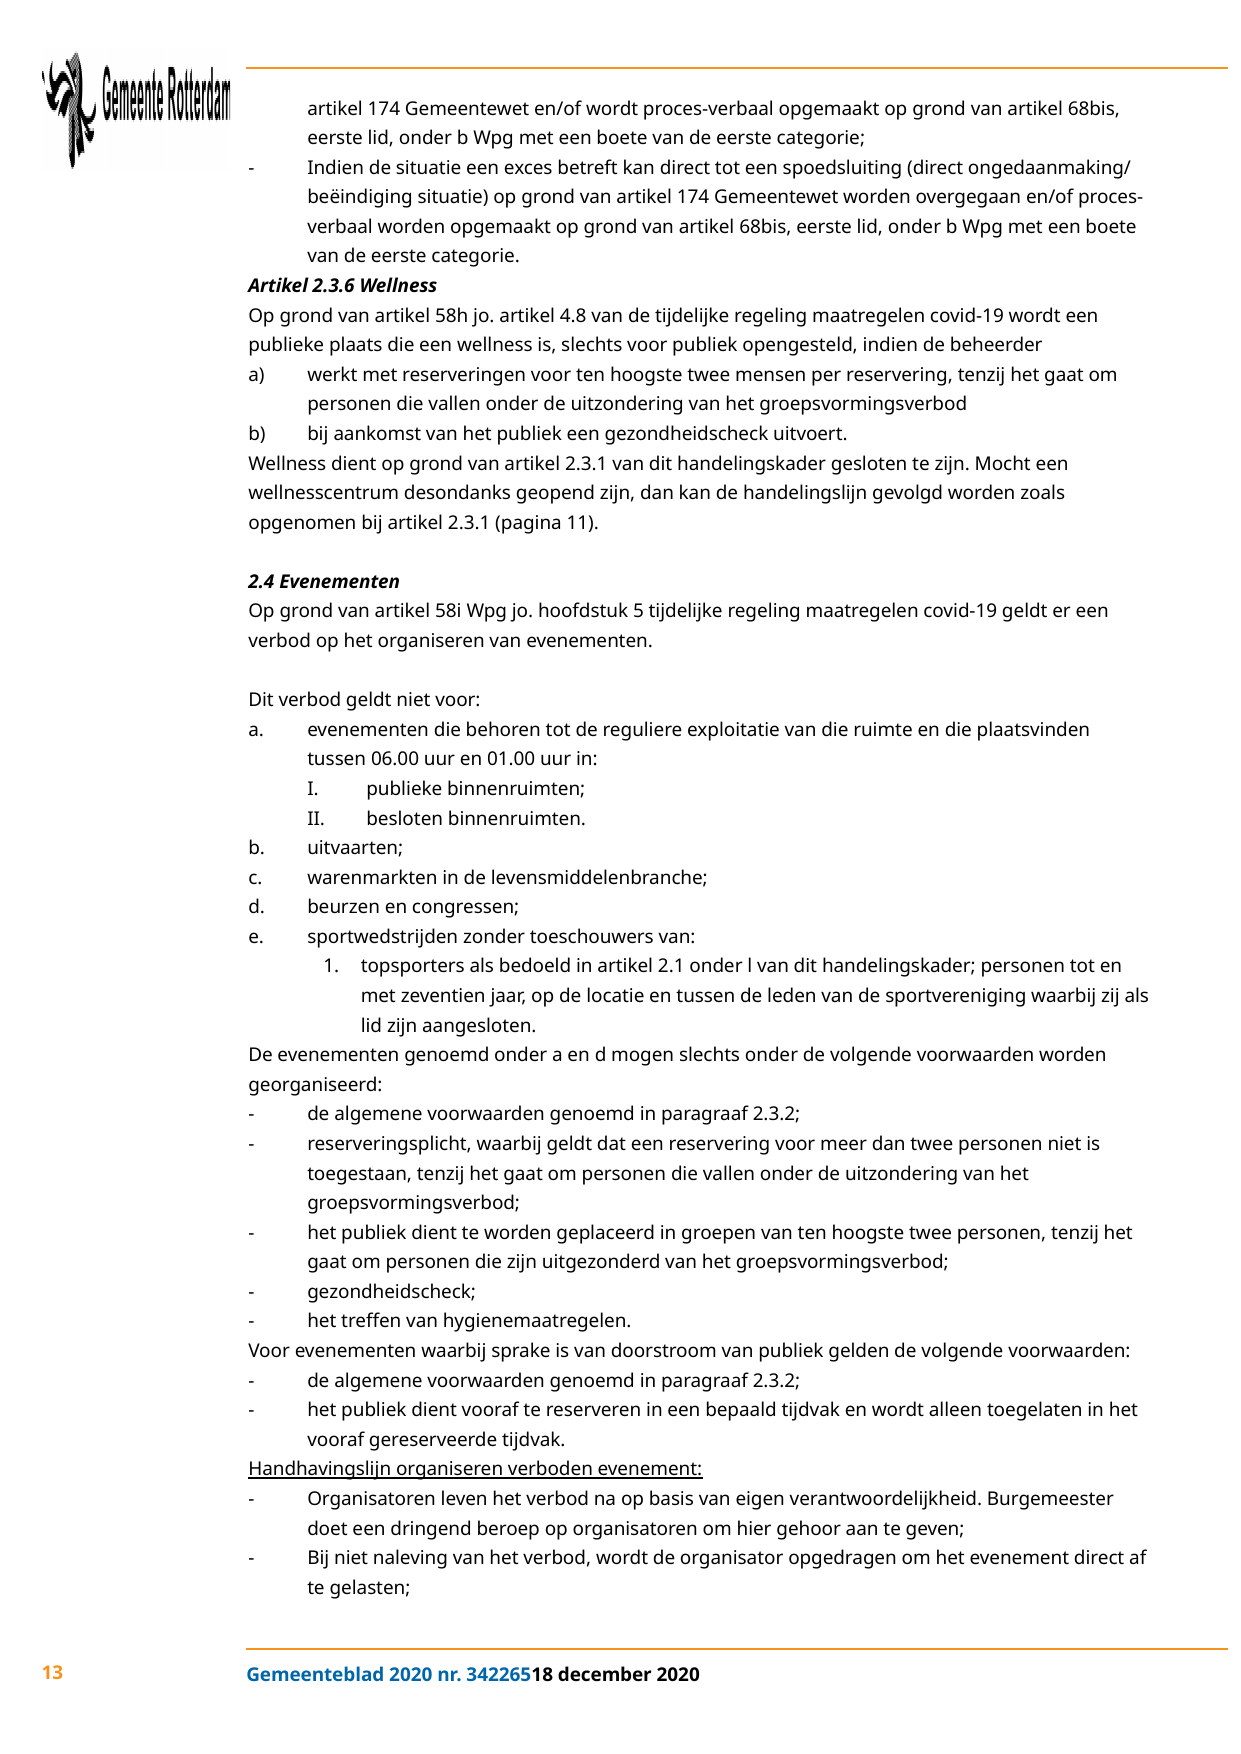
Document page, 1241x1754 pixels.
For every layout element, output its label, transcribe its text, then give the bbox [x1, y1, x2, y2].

text Wellness dient op grond van artikel 2.3.1 van dit handelingskader gesloten te zijn. Mocht een wellnesscentrum desondanks geopend zijn, dan kan de handelingslijn gevolgd worden zoals opgenomen bij artikel 2.3.1 (pagina 11). [248, 450, 1152, 535]
list reserveringsplicht, waarbij geldt dat een reservering voor meer dan twee personen niet is toegestaan, tenzij het gaat om personen die vallen onder de uitzondering van het groepsvormingsverbod; [248, 1130, 1152, 1215]
list het publiek dient te worden geplaceerd in groepen van ten hoogste twee personen, tenzij het gaat om personen die zijn uitgezonderd van het groepsvormingsverbod; [248, 1219, 1152, 1274]
list warenmarkten in de levensmiddelenbranche; [248, 864, 1152, 890]
list Bij niet naleving van het verbod, wordt de organisator opgedragen om het evenement direct af te gelasten; [248, 1544, 1152, 1600]
text 2.4 Evenementen [248, 568, 1152, 594]
list de algemene voorwaarden genoemd in paragraaf 2.3.2; [248, 1101, 1152, 1126]
list Indien de situatie een exces betreft kan direct tot een spoedsluiting (direct ongedaanmaking/ beëindiging situatie) op grond van artikel 174 Gemeentewet worden overgegaan en/of proces-verbaal worden opgemaakt op grond van artikel 68bis, eerste lid, onder b Wpg met een boete van de eerste categorie. [248, 154, 1152, 268]
list publieke binnenruimten; [307, 775, 1152, 801]
list artikel 174 Gemeentewet en/of wordt proces-verbaal opgemaakt op grond van artikel 68bis, eerste lid, onder b Wpg met een boete van de eerste categorie; [248, 95, 1152, 150]
text Dit verbod geldt niet voor: [248, 686, 1152, 712]
picture [41, 47, 231, 172]
text Op grond van artikel 58i Wpg jo. hoofdstuk 5 tijdelijke regeling maatregelen covid-19 geldt er een verbod op het organiseren van evenementen. [248, 598, 1152, 653]
list het treffen van hygienemaatregelen. [248, 1308, 1152, 1333]
list het publiek dient vooraf te reserveren in een bepaald tijdvak en wordt alleen toegelaten in het vooraf gereserveerde tijdvak. [248, 1396, 1152, 1452]
list gezondheidscheck; [248, 1278, 1152, 1304]
text Handhavingslijn organiseren verboden evenement: [248, 1456, 1152, 1481]
list beurzen en congressen; [248, 893, 1152, 919]
text Op grond van artikel 58h jo. artikel 4.8 van de tijdelijke regeling maatregelen covid-19 wordt een publieke plaats die een wellness is, slechts voor publiek opengesteld, indien de beheerder [248, 302, 1152, 357]
text De evenementen genoemd onder a en d mogen slechts onder de volgende voorwaarden worden georganiseerd: [248, 1041, 1152, 1097]
list besloten binnenruimten. [307, 805, 1152, 831]
list uitvaarten; [248, 834, 1152, 860]
text Artikel 2.3.6 Wellness [248, 272, 1152, 298]
list de algemene voorwaarden genoemd in paragraaf 2.3.2; [248, 1367, 1152, 1393]
text Voor evenementen waarbij sprake is van doorstroom van publiek gelden de volgende voorwaarden: [248, 1337, 1152, 1363]
list topsporters als bedoeld in artikel 2.1 onder l van dit handelingskader; personen tot en met zeventien jaar, op de locatie en tussen de leden van de sportvereniging waarbij zij als lid zijn aangesloten. [323, 953, 1152, 1038]
list werkt met reserveringen voor ten hoogste twee mensen per reservering, tenzij het gaat om personen die vallen onder de uitzondering van het groepsvormingsverbod [248, 361, 1152, 416]
list Organisatoren leven het verbod na op basis van eigen verantwoordelijkheid. Burgemeester doet een dringend beroep op organisatoren om hier gehoor aan te geven; [248, 1485, 1152, 1541]
list sportwedstrijden zonder toeschouwers van: [248, 923, 1152, 949]
list evenementen die behoren tot de reguliere exploitatie van die ruimte en die plaatsvinden tussen 06.00 uur en 01.00 uur in: [248, 716, 1152, 771]
list bij aankomst van het publiek een gezondheidscheck uitvoert. [248, 420, 1152, 446]
